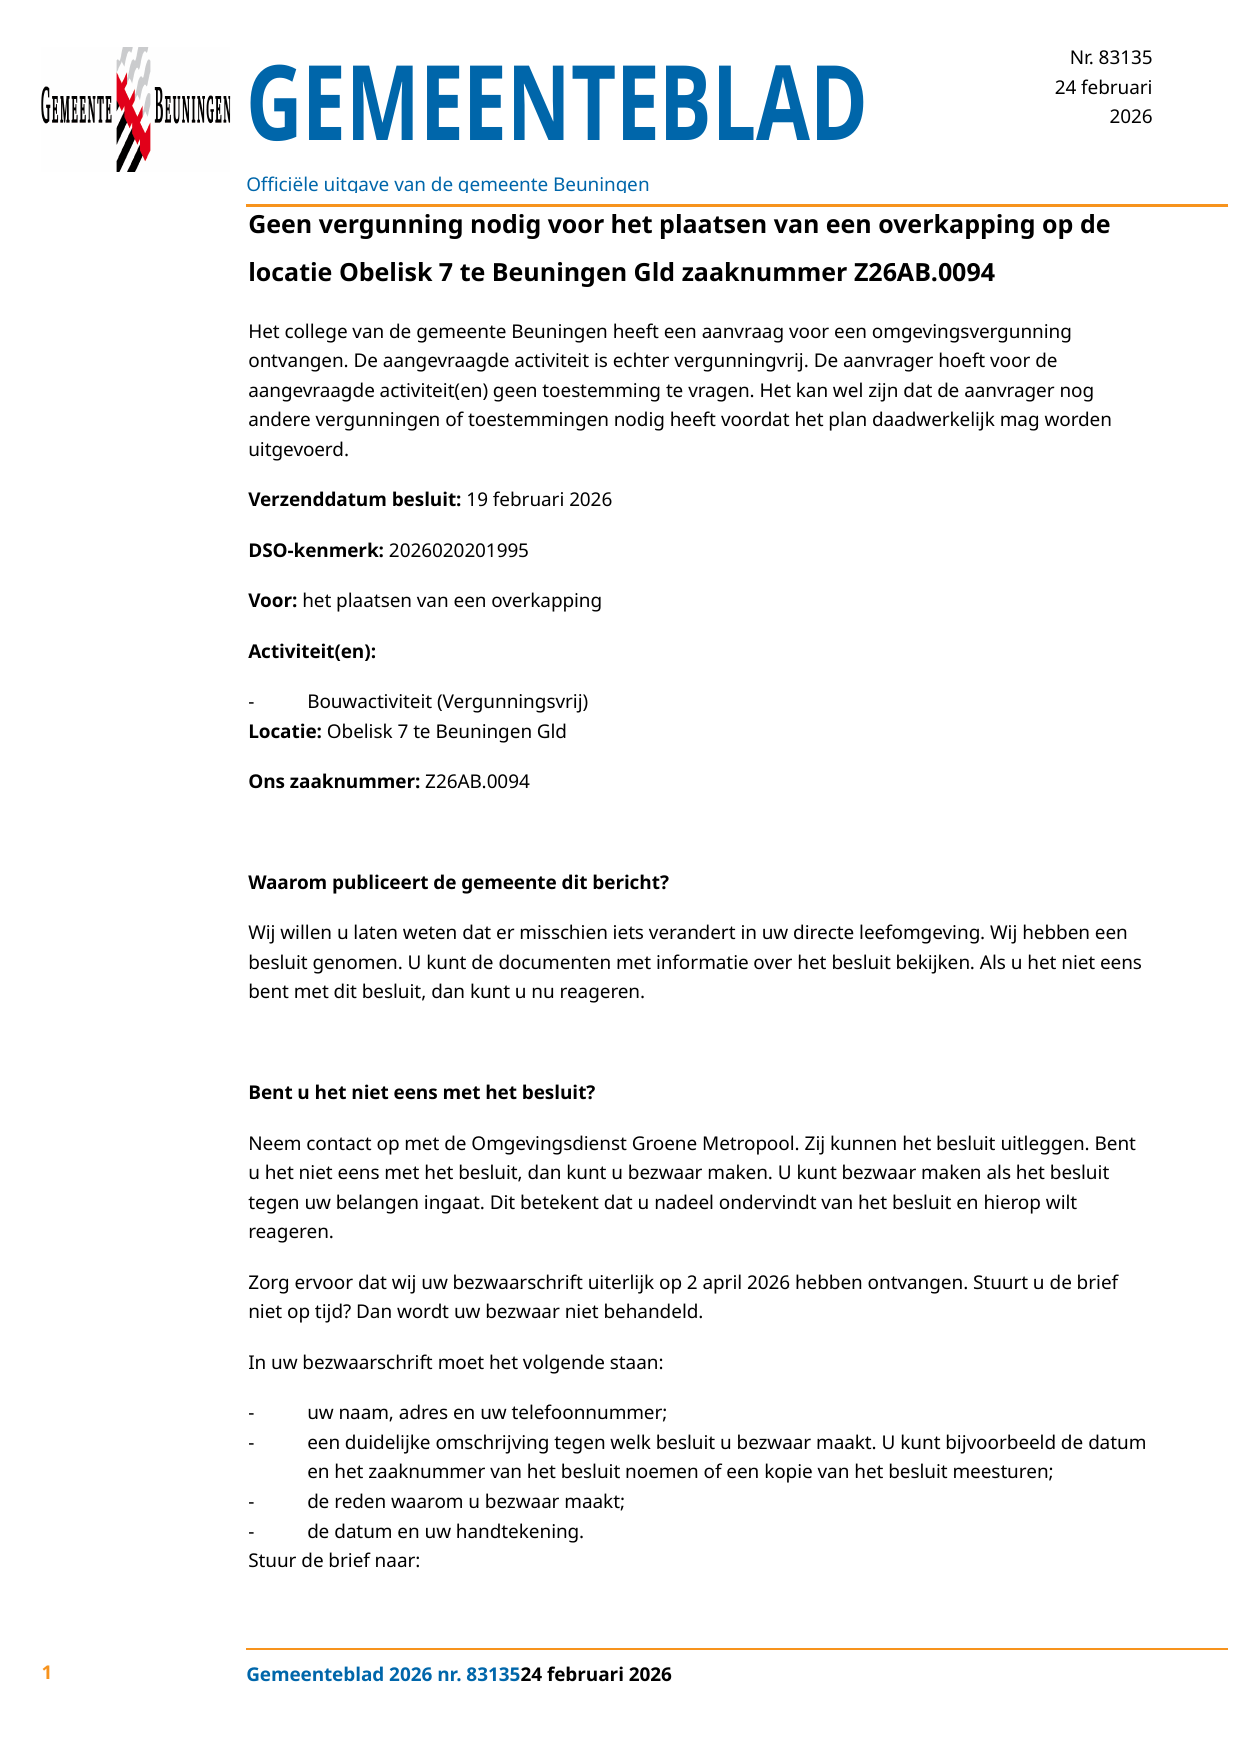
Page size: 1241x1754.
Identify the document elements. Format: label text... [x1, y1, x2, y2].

text Voor: het plaatsen van een overkapping [248, 587, 1152, 613]
list uw naam, adres en uw telefoonnummer; [248, 1399, 1152, 1425]
text Locatie: Obelisk 7 te Beuningen Gld [248, 718, 1152, 744]
text Activiteit(en): [248, 638, 1152, 664]
text DSO-kenmerk: 2026020201995 [248, 537, 1152, 563]
list Bouwactiviteit (Vergunningsvrij) [248, 688, 1152, 714]
text Wij willen u laten weten dat er misschien iets verandert in uw directe leefomgeving. Wij hebben een besluit genomen. U kunt de documenten met informatie over het besluit bekijken. Als u het niet eens bent met dit besluit, dan kunt u nu reageren. [248, 919, 1152, 1004]
text Verzenddatum besluit: 19 februari 2026 [248, 487, 1152, 512]
text Bent u het niet eens met het besluit? [248, 1079, 1152, 1105]
text In uw bezwaarschrift moet het volgende staan: [248, 1349, 1152, 1375]
text Ons zaaknummer: Z26AB.0094 [248, 768, 1152, 794]
text Stuur de brief naar: [248, 1547, 1152, 1573]
text Waarom publiceert de gemeente dit bericht? [248, 869, 1152, 895]
picture [41, 47, 231, 172]
list de datum en uw handtekening. [248, 1518, 1152, 1544]
text Zorg ervoor dat wij uw bezwaarschrift uiterlijk op 2 april 2026 hebben ontvangen. Stuurt u de brief niet op tijd? Dan wordt uw bezwaar niet behandeld. [248, 1269, 1152, 1324]
list de reden waarom u bezwaar maakt; [248, 1488, 1152, 1514]
text Het college van de gemeente Beuningen heeft een aanvraag voor een omgevingsvergunning ontvangen. De aangevraagde activiteit is echter vergunningvrij. De aanvrager hoeft voor de aangevraagde activiteit(en) geen toestemming te vragen. Het kan wel zijn dat de aanvrager nog andere vergunningen of toestemmingen nodig heeft voordat het plan daadwerkelijk mag worden uitgevoerd. [248, 318, 1152, 462]
text Neem contact op met de Omgevingsdienst Groene Metropool. Zij kunnen het besluit uitleggen. Bent u het niet eens met het besluit, dan kunt u bezwaar maken. U kunt bezwaar maken als het besluit tegen uw belangen ingaat. Dit betekent dat u nadeel ondervindt van het besluit en hierop wilt reageren. [248, 1130, 1152, 1244]
list een duidelijke omschrijving tegen welk besluit u bezwaar maakt. U kunt bijvoorbeeld de datum en het zaaknummer van het besluit noemen of een kopie van het besluit meesturen; [248, 1429, 1152, 1484]
text Geen vergunning nodig voor het plaatsen van een overkapping op de locatie Obelisk 7 te Beuningen Gld zaaknummer Z26AB.0094 [248, 207, 1152, 288]
